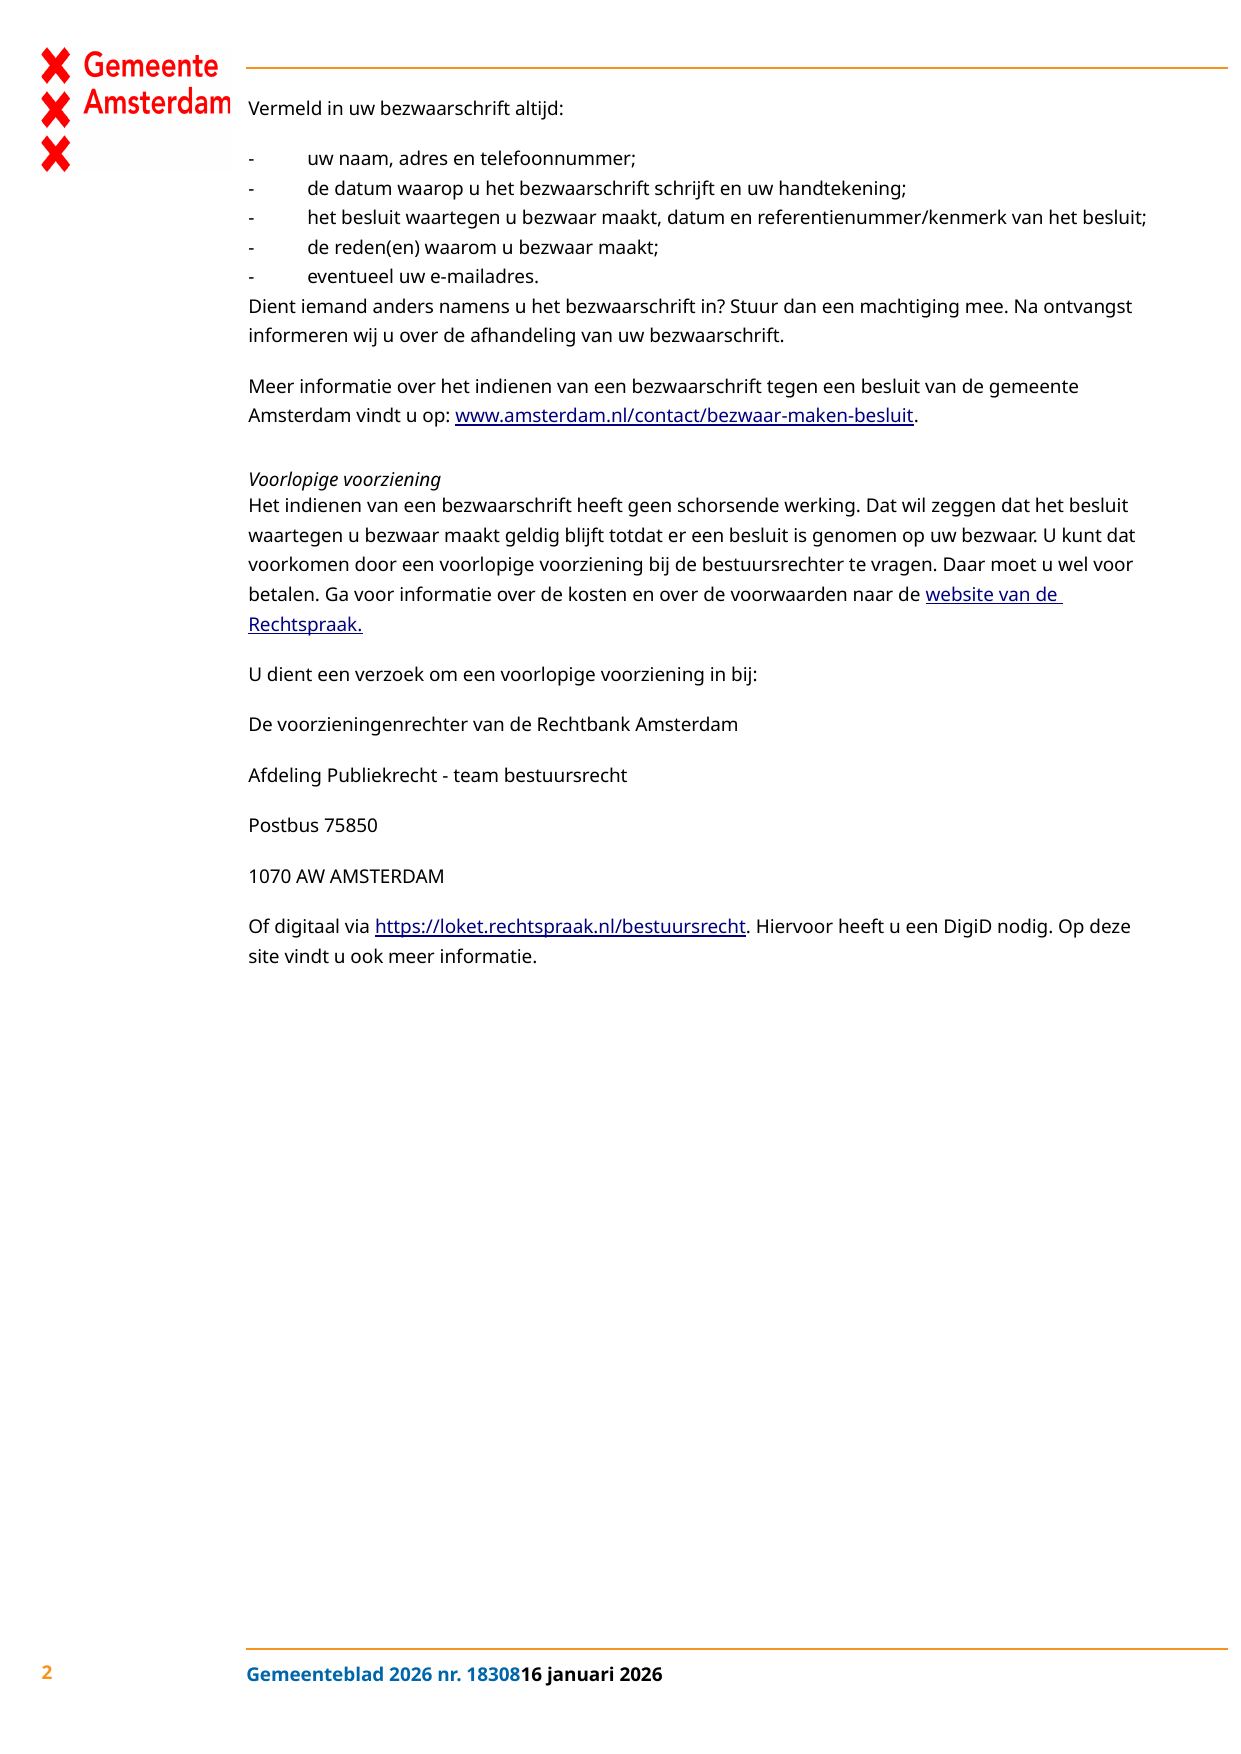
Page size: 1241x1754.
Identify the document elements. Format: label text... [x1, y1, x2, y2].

list de datum waarop u het bezwaarschrift schrijft en uw handtekening; [248, 175, 1152, 201]
list het besluit waartegen u bezwaar maakt, datum en referentienummer/kenmerk van het besluit; [248, 204, 1152, 230]
text 1070 AW AMSTERDAM [248, 863, 1152, 888]
text Voorlopige voorziening [248, 467, 1152, 492]
text Afdeling Publiekrecht - team bestuursrecht [248, 762, 1152, 788]
text Het indienen van een bezwaarschrift heeft geen schorsende werking. Dat wil zeggen dat het besluit waartegen u bezwaar maakt geldig blijft totdat er een besluit is genomen op uw bezwaar. U kunt dat voorkomen door een voorlopige voorziening bij de bestuursrechter te vragen. Daar moet u wel voor betalen. Ga voor informatie over de kosten en over de voorwaarden naar de website van de Rechtspraak. [248, 492, 1152, 636]
picture [41, 47, 231, 172]
text U dient een verzoek om een voorlopige voorziening in bij: [248, 661, 1152, 687]
text Meer informatie over het indienen van een bezwaarschrift tegen een besluit van de gemeente Amsterdam vindt u op: www.amsterdam.nl/contact/bezwaar-maken-besluit. [248, 373, 1152, 428]
text De voorzieningenrechter van de Rechtbank Amsterdam [248, 712, 1152, 737]
text Of digitaal via https://loket.rechtspraak.nl/bestuursrecht. Hiervoor heeft u een DigiD nodig. Op deze site vindt u ook meer informatie. [248, 913, 1152, 968]
text Dient iemand anders namens u het bezwaarschrift in? Stuur dan een machtiging mee. Na ontvangst informeren wij u over de afhandeling van uw bezwaarschrift. [248, 293, 1152, 348]
list eventueel uw e-mailadres. [248, 263, 1152, 289]
text Postbus 75850 [248, 812, 1152, 838]
list uw naam, adres en telefoonnummer; [248, 145, 1152, 171]
list de reden(en) waarom u bezwaar maakt; [248, 234, 1152, 260]
text Vermeld in uw bezwaarschrift altijd: [248, 95, 1152, 121]
